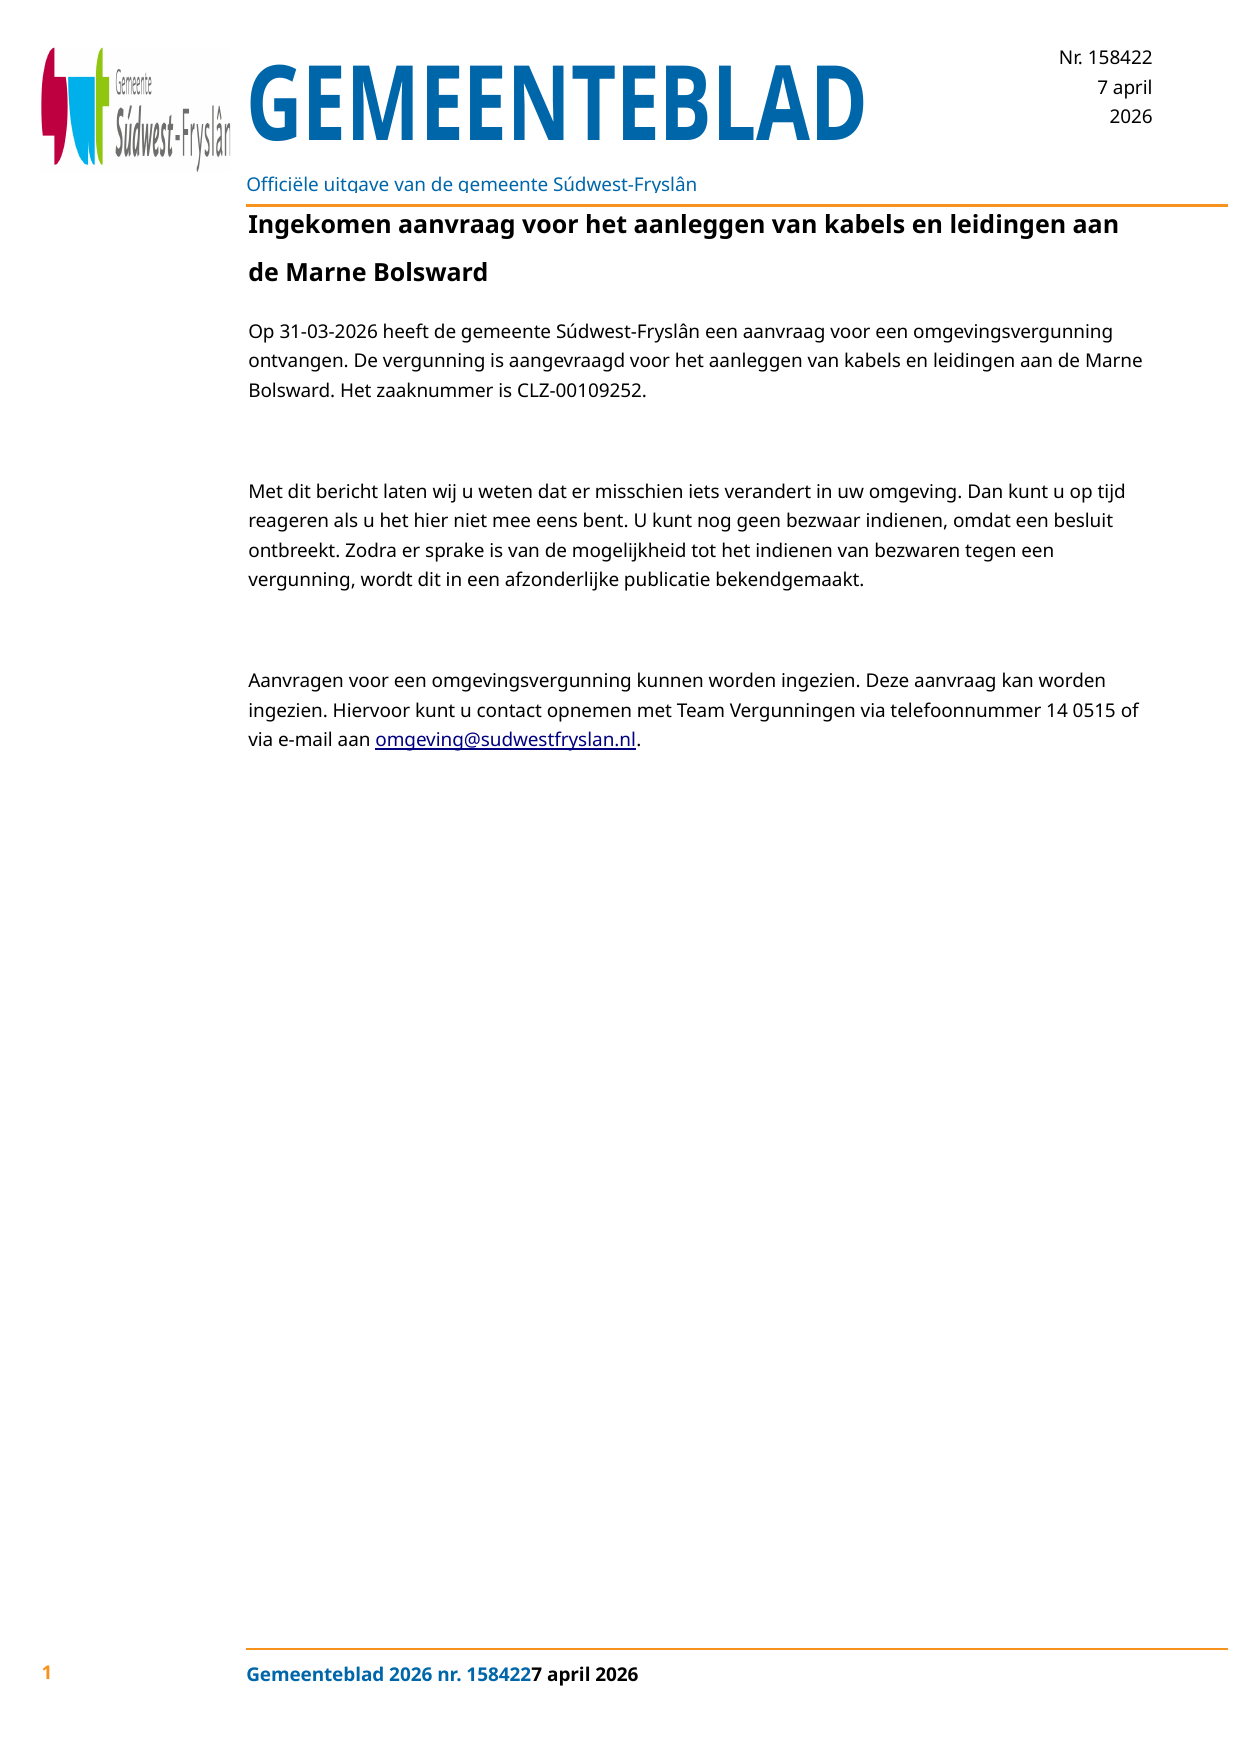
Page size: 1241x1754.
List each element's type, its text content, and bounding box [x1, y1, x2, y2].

text Op 31-03-2026 heeft de gemeente Súdwest-Fryslân een aanvraag voor een omgevingsvergunning ontvangen. De vergunning is aangevraagd voor het aanleggen van kabels en leidingen aan de Marne Bolsward. Het zaaknummer is CLZ-00109252. [248, 318, 1152, 403]
text Met dit bericht laten wij u weten dat er misschien iets verandert in uw omgeving. Dan kunt u op tijd reageren als u het hier niet mee eens bent. U kunt nog geen bezwaar indienen, omdat een besluit ontbreekt. Zodra er sprake is van de mogelijkheid tot het indienen van bezwaren tegen een vergunning, wordt dit in een afzonderlijke publicatie bekendgemaakt. [248, 478, 1152, 592]
picture [41, 47, 231, 172]
text Ingekomen aanvraag voor het aanleggen van kabels en leidingen aan de Marne Bolsward [248, 207, 1152, 288]
text Aanvragen voor een omgevingsvergunning kunnen worden ingezien. Deze aanvraag kan worden ingezien. Hiervoor kunt u contact opnemen met Team Vergunningen via telefoonnummer 14 0515 of via e-mail aan omgeving@sudwestfryslan.nl. [248, 667, 1152, 752]
